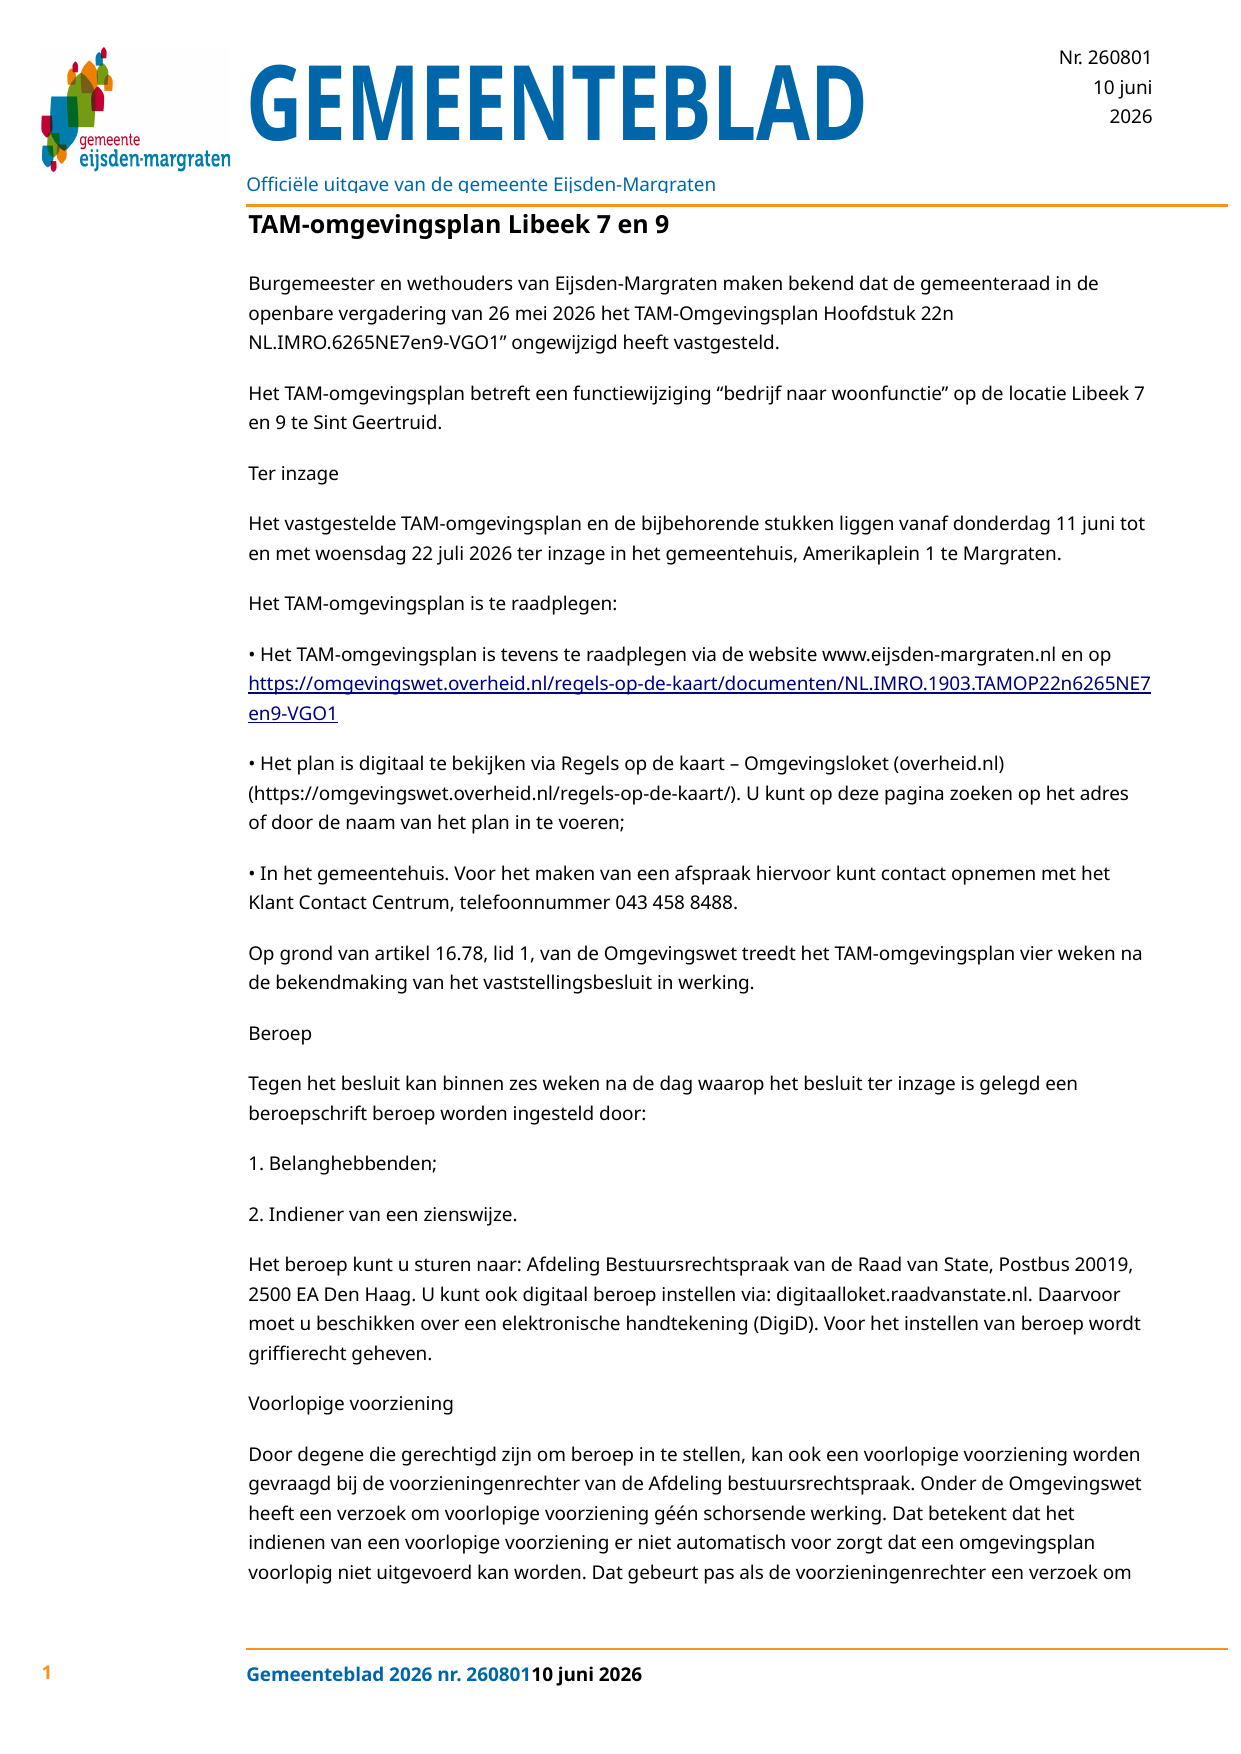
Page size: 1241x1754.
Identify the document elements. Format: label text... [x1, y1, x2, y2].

picture [41, 47, 231, 172]
text Op grond van artikel 16.78, lid 1, van de Omgevingswet treedt het TAM-omgevingsplan vier weken na de bekendmaking van het vaststellingsbesluit in werking. [248, 940, 1152, 995]
text Door degene die gerechtigd zijn om beroep in te stellen, kan ook een voorlopige voorziening worden gevraagd bij de voorzieningenrechter van de Afdeling bestuursrechtspraak. Onder de Omgevingswet heeft een verzoek om voorlopige voorziening géén schorsende werking. Dat betekent dat het indienen van een voorlopige voorziening er niet automatisch voor zorgt dat een omgevingsplan voorlopig niet uitgevoerd kan worden. Dat gebeurt pas als de voorzieningenrechter een verzoek om [248, 1441, 1152, 1585]
text • Het TAM-omgevingsplan is tevens te raadplegen via de website www.eijsden-margraten.nl en op https://omgevingswet.overheid.nl/regels-op-de-kaart/documenten/NL.IMRO.1903.TAMOP22n6265NE7en9-VGO1 [248, 641, 1152, 726]
text 2. Indiener van een zienswijze. [248, 1201, 1152, 1226]
text TAM-omgevingsplan Libeek 7 en 9 [248, 207, 1152, 241]
text Beroep [248, 1020, 1152, 1046]
text Het vastgestelde TAM-omgevingsplan en de bijbehorende stukken liggen vanaf donderdag 11 juni tot en met woensdag 22 juli 2026 ter inzage in het gemeentehuis, Amerikaplein 1 te Margraten. [248, 510, 1152, 566]
text • In het gemeentehuis. Voor het maken van een afspraak hiervoor kunt contact opnemen met het Klant Contact Centrum, telefoonnummer 043 458 8488. [248, 860, 1152, 915]
text • Het plan is digitaal te bekijken via Regels op de kaart – Omgevingsloket (overheid.nl) (https://omgevingswet.overheid.nl/regels-op-de-kaart/). U kunt op deze pagina zoeken op het adres of door de naam van het plan in te voeren; [248, 750, 1152, 835]
text Het beroep kunt u sturen naar: Afdeling Bestuursrechtspraak van de Raad van State, Postbus 20019, 2500 EA Den Haag. U kunt ook digitaal beroep instellen via: digitaalloket.raadvanstate.nl. Daarvoor moet u beschikken over een elektronische handtekening (DigiD). Voor het instellen van beroep wordt griffierecht geheven. [248, 1251, 1152, 1366]
text Het TAM-omgevingsplan betreft een functiewijziging “bedrijf naar woonfunctie” op de locatie Libeek 7 en 9 te Sint Geertruid. [248, 380, 1152, 435]
text 1. Belanghebbenden; [248, 1150, 1152, 1176]
text Voorlopige voorziening [248, 1390, 1152, 1416]
text Ter inzage [248, 460, 1152, 486]
text Tegen het besluit kan binnen zes weken na de dag waarop het besluit ter inzage is gelegd een beroepschrift beroep worden ingesteld door: [248, 1070, 1152, 1126]
text Burgemeester en wethouders van Eijsden-Margraten maken bekend dat de gemeenteraad in de openbare vergadering van 26 mei 2026 het TAM-Omgevingsplan Hoofdstuk 22n NL.IMRO.6265NE7en9-VGO1” ongewijzigd heeft vastgesteld. [248, 270, 1152, 355]
text Het TAM-omgevingsplan is te raadplegen: [248, 590, 1152, 616]
